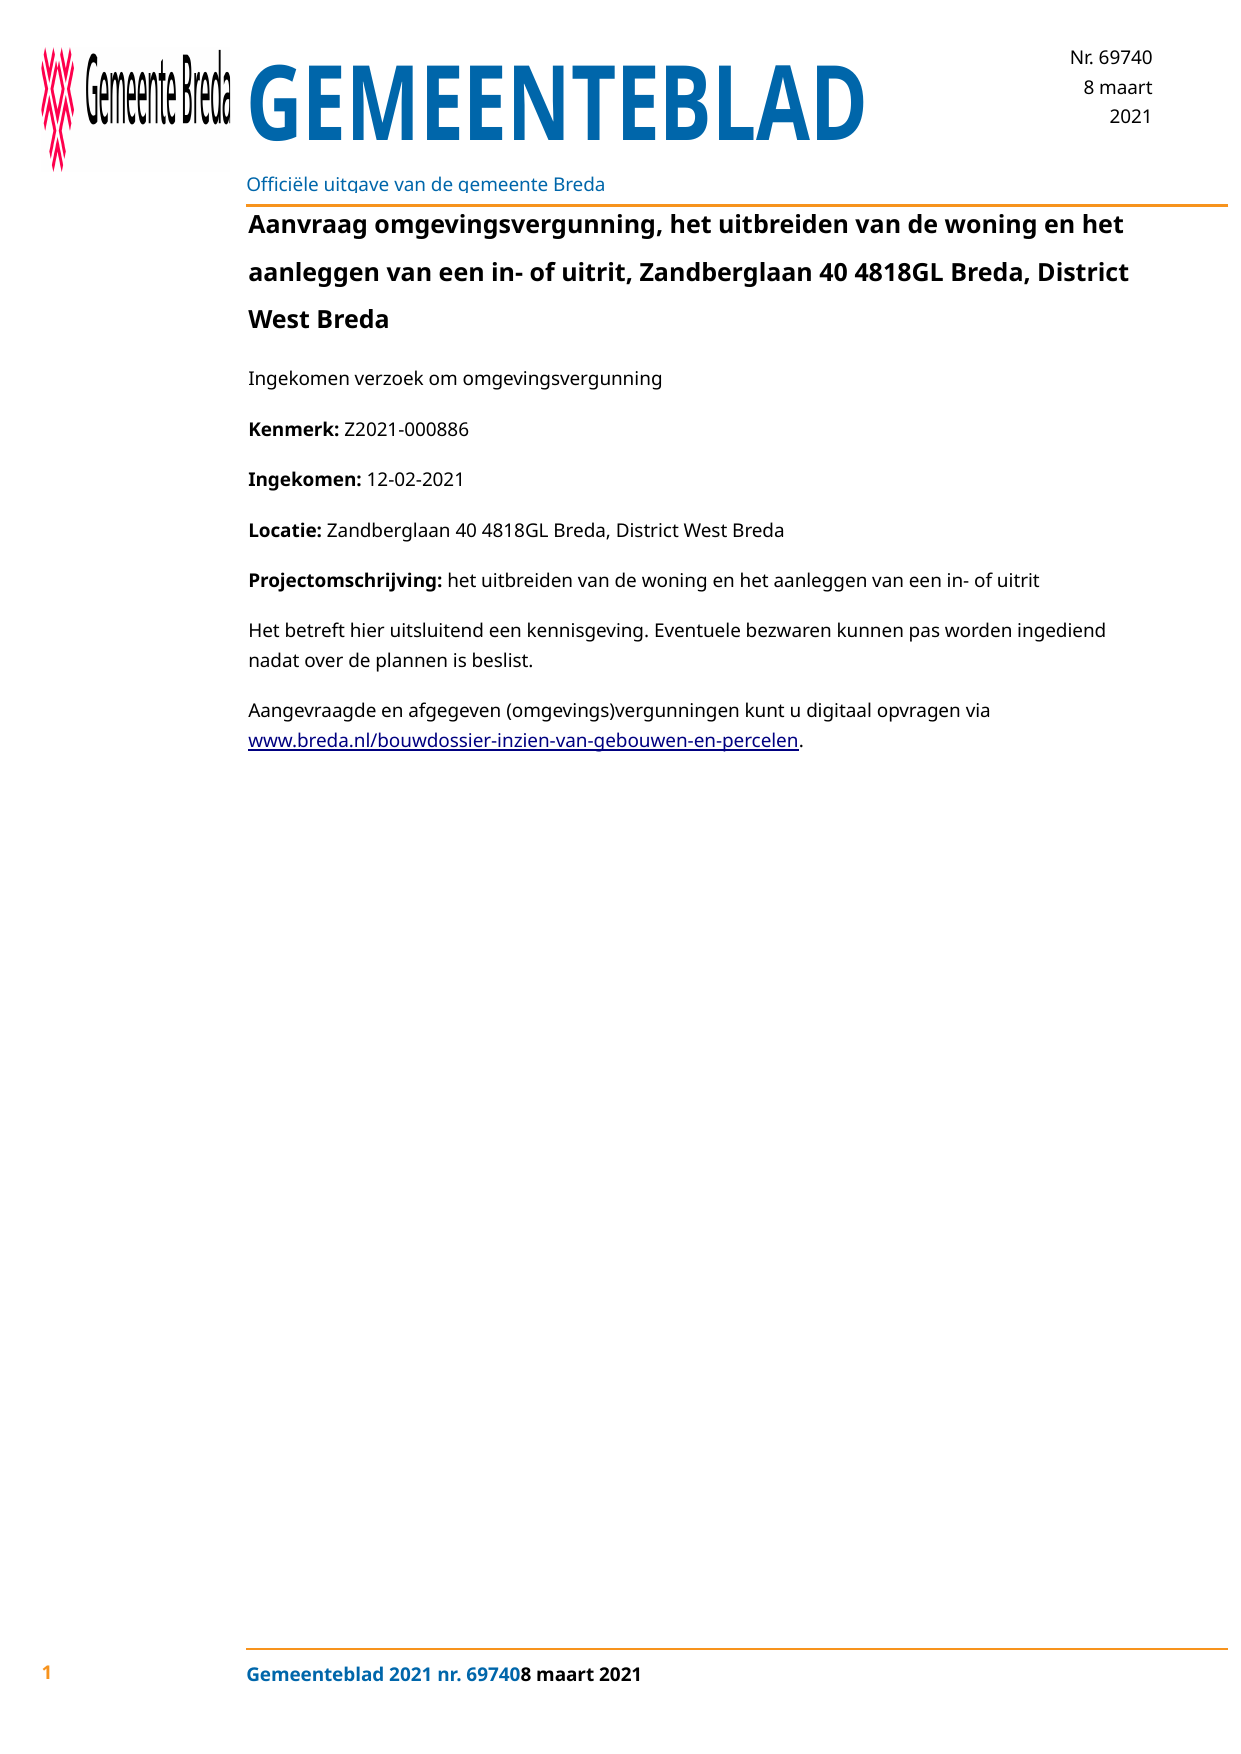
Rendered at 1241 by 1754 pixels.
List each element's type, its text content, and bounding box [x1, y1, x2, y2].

text Ingekomen verzoek om omgevingsvergunning [248, 366, 1152, 391]
text Het betreft hier uitsluitend een kennisgeving. Eventuele bezwaren kunnen pas worden ingediend nadat over de plannen is beslist. [248, 618, 1152, 673]
text Kenmerk: Z2021-000886 [248, 416, 1152, 442]
picture [41, 47, 231, 172]
text Aanvraag omgevingsvergunning, het uitbreiden van de woning en het aanleggen van een in- of uitrit, Zandberglaan 40 4818GL Breda, District West Breda [248, 207, 1152, 336]
text Projectomschrijving: het uitbreiden van de woning en het aanleggen van een in- of uitrit [248, 567, 1152, 593]
text Locatie: Zandberglaan 40 4818GL Breda, District West Breda [248, 517, 1152, 542]
text Aangevraagde en afgegeven (omgevings)vergunningen kunt u digitaal opvragen via www.breda.nl/bouwdossier-inzien-van-gebouwen-en-percelen. [248, 698, 1152, 753]
text Ingekomen: 12-02-2021 [248, 466, 1152, 492]
